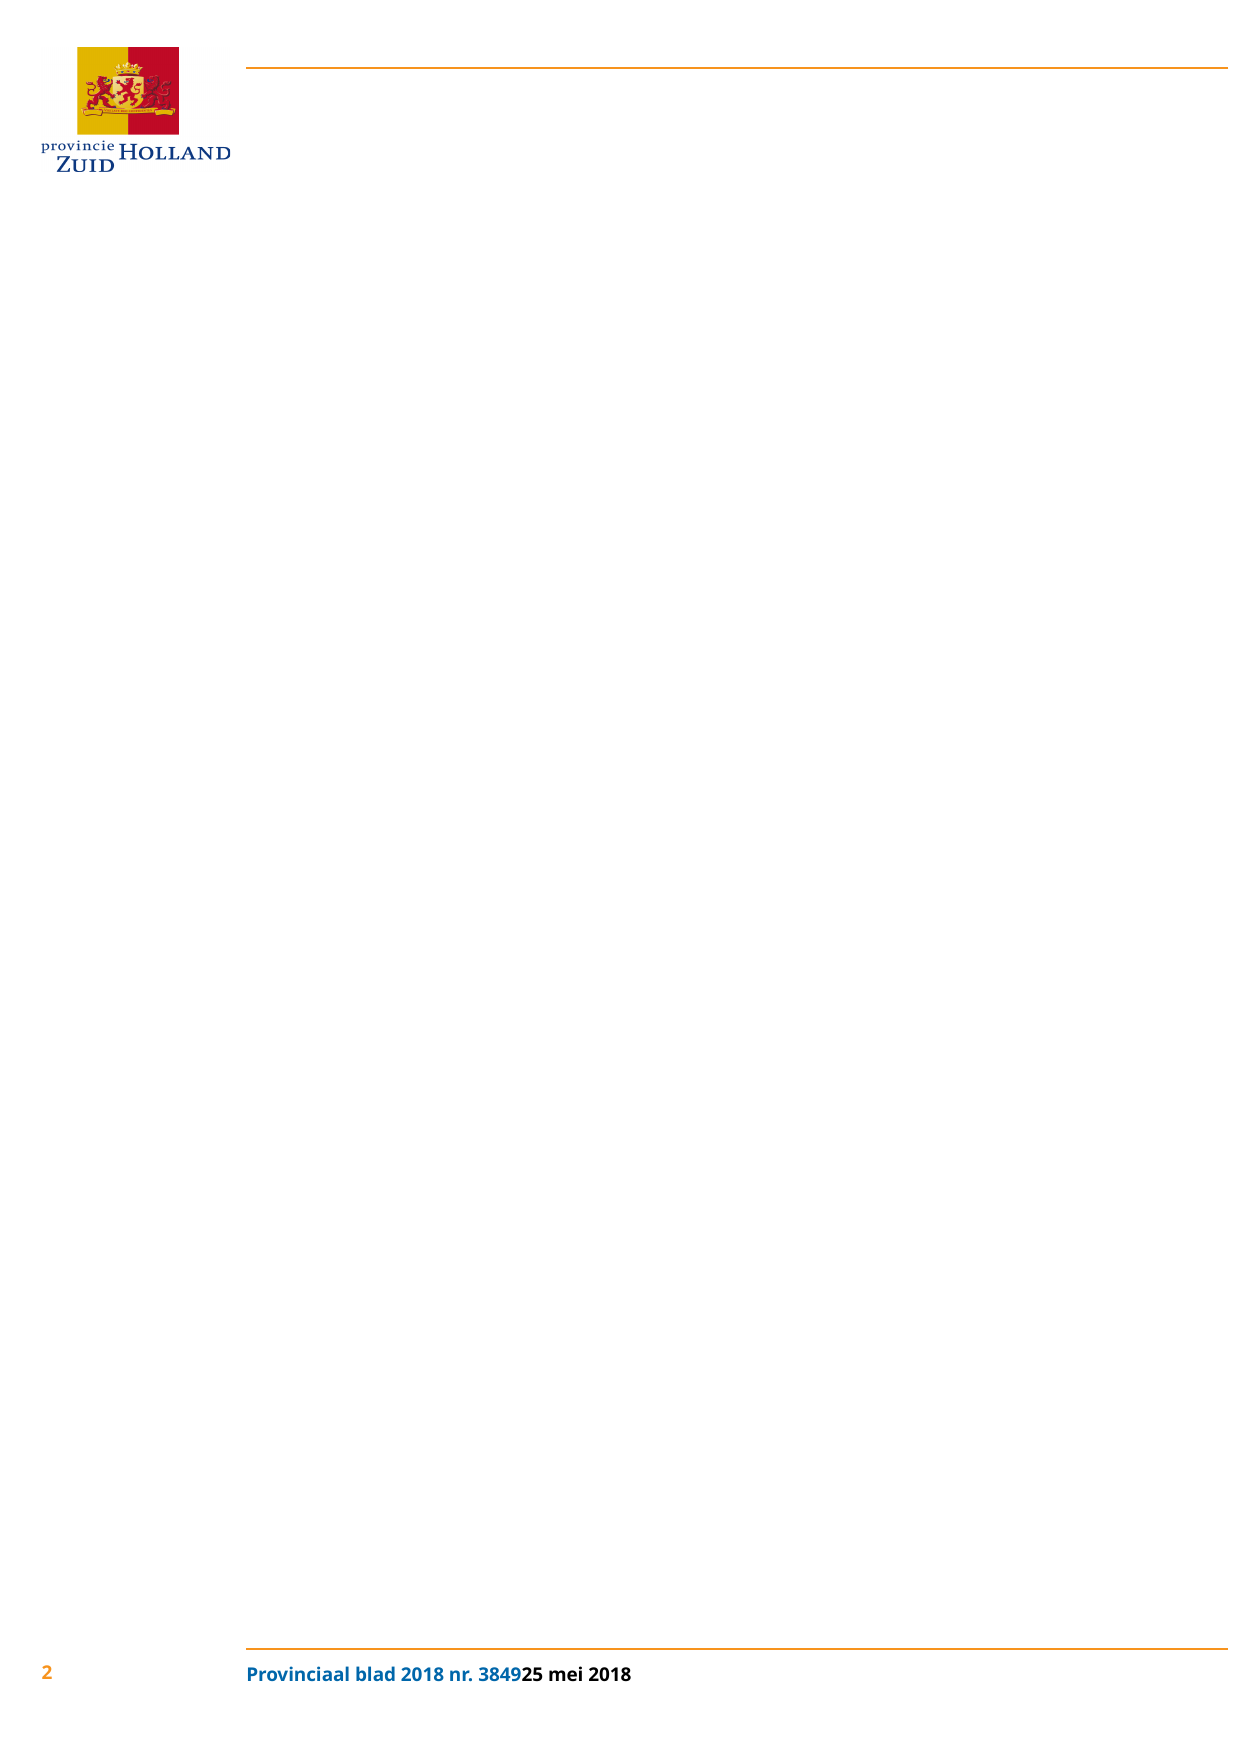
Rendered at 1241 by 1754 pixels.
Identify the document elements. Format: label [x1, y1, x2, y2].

picture [41, 47, 231, 172]
